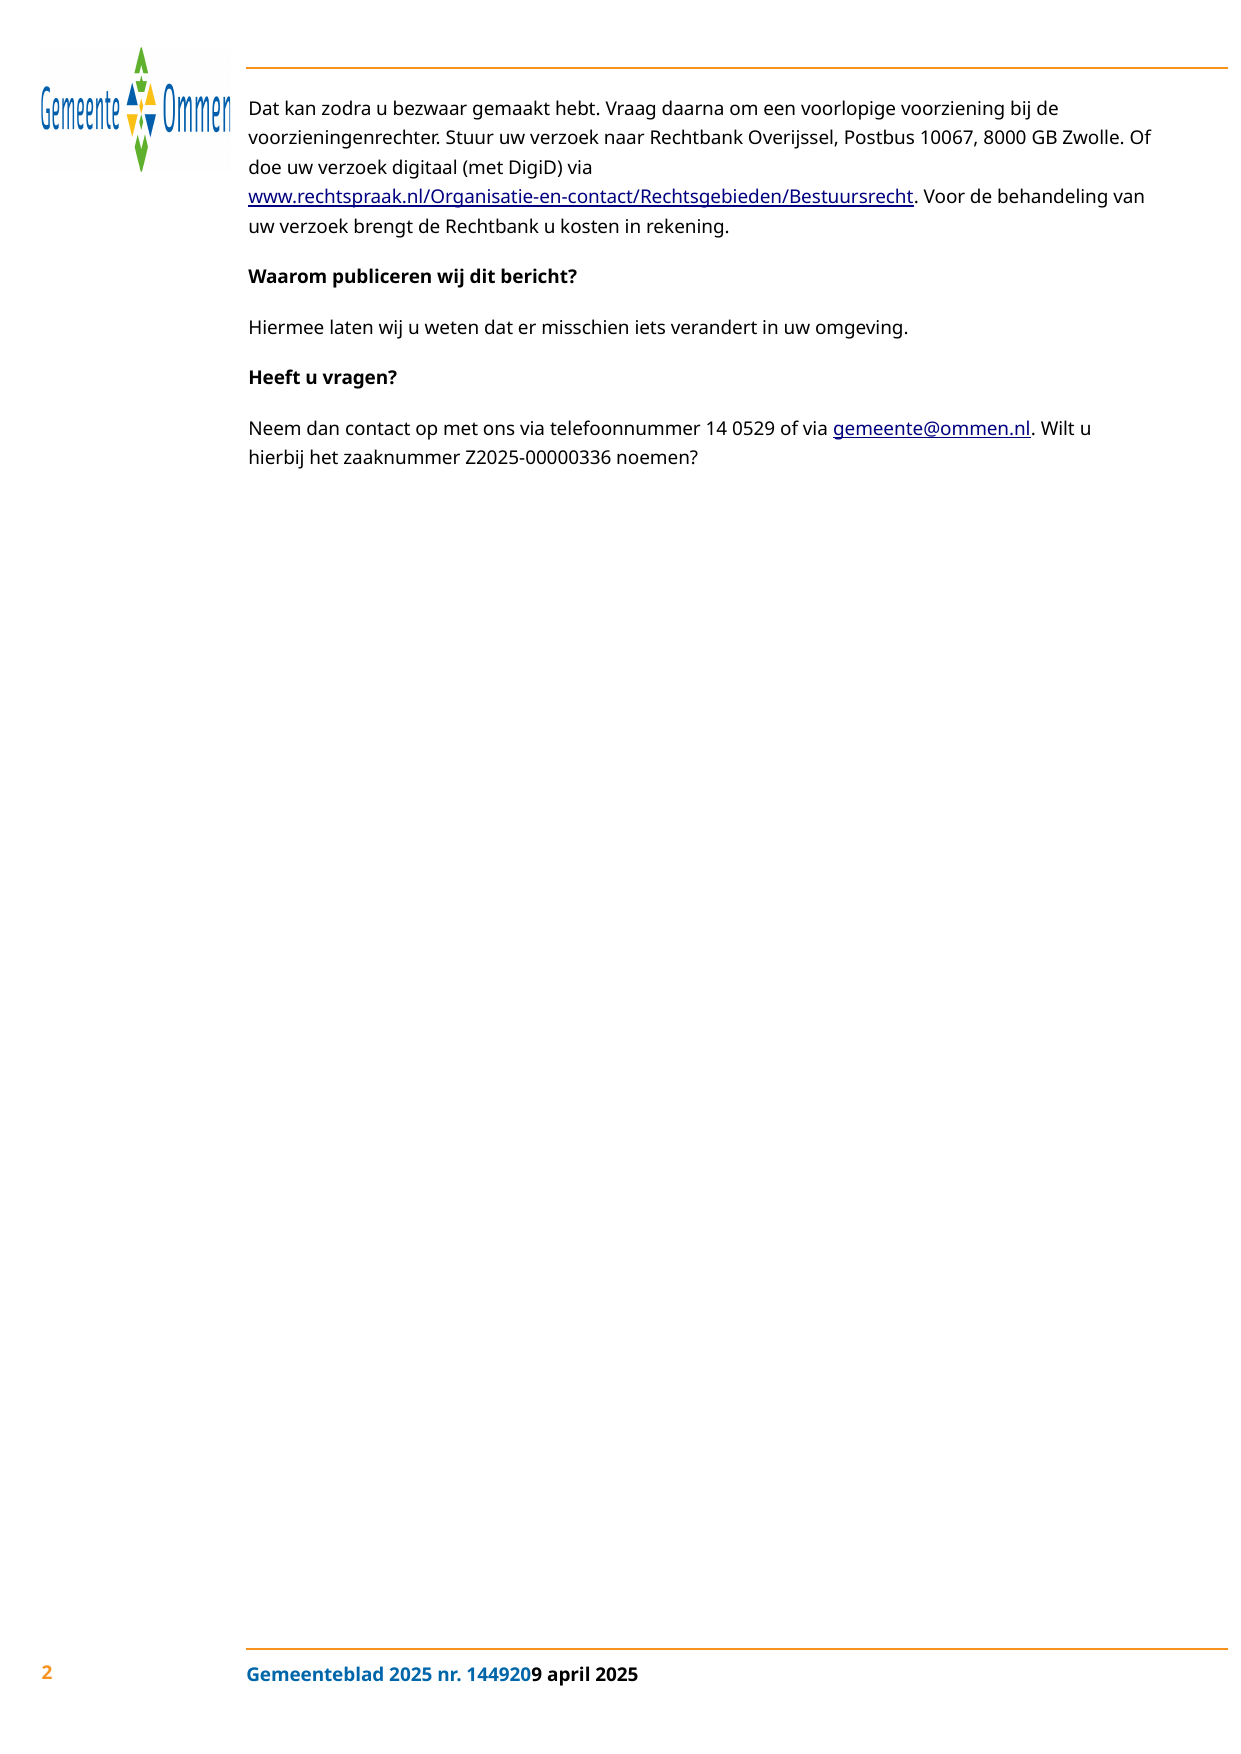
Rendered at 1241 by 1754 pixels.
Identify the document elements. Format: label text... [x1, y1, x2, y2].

picture [41, 47, 231, 172]
text Dat kan zodra u bezwaar gemaakt hebt. Vraag daarna om een voorlopige voorziening bij de voorzieningenrechter. Stuur uw verzoek naar Rechtbank Overijssel, Postbus 10067, 8000 GB Zwolle. Of doe uw verzoek digitaal (met DigiD) via www.rechtspraak.nl/Organisatie-en-contact/Rechtsgebieden/Bestuursrecht. Voor de behandeling van uw verzoek brengt de Rechtbank u kosten in rekening. [248, 95, 1152, 239]
text Heeft u vragen? [248, 364, 1152, 390]
text Hiermee laten wij u weten dat er misschien iets verandert in uw omgeving. [248, 314, 1152, 340]
text Neem dan contact op met ons via telefoonnummer 14 0529 of via gemeente@ommen.nl. Wilt u hierbij het zaaknummer Z2025-00000336 noemen? [248, 415, 1152, 470]
text Waarom publiceren wij dit bericht? [248, 263, 1152, 289]
